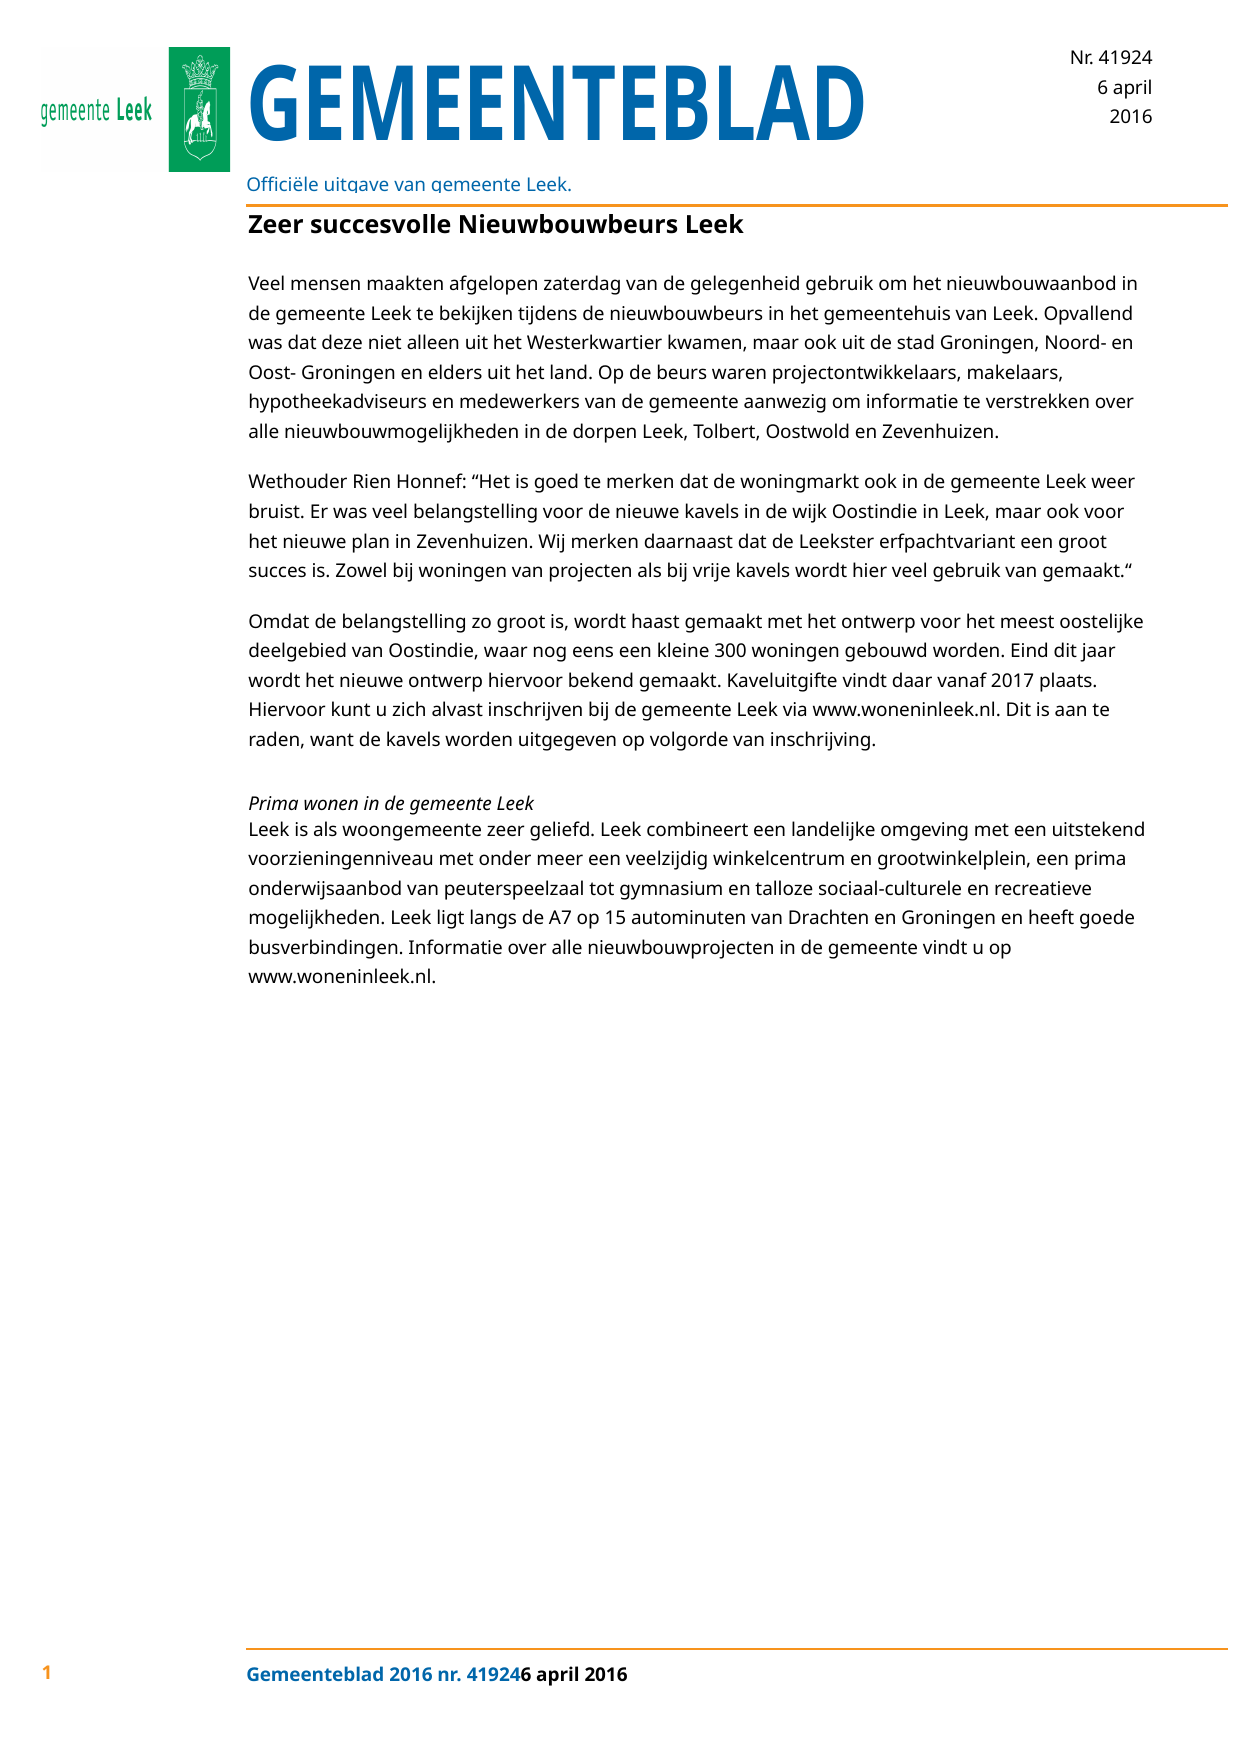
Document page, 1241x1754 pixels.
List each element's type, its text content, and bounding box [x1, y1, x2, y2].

text Zeer succesvolle Nieuwbouwbeurs Leek [248, 207, 1152, 241]
text Omdat de belangstelling zo groot is, wordt haast gemaakt met het ontwerp voor het meest oostelijke deelgebied van Oostindie, waar nog eens een kleine 300 woningen gebouwd worden. Eind dit jaar wordt het nieuwe ontwerp hiervoor bekend gemaakt. Kaveluitgifte vindt daar vanaf 2017 plaats. Hiervoor kunt u zich alvast inschrijven bij de gemeente Leek via www.woneninleek.nl. Dit is aan te raden, want de kavels worden uitgegeven op volgorde van inschrijving. [248, 608, 1152, 752]
text Veel mensen maakten afgelopen zaterdag van de gelegenheid gebruik om het nieuwbouwaanbod in de gemeente Leek te bekijken tijdens de nieuwbouwbeurs in het gemeentehuis van Leek. Opvallend was dat deze niet alleen uit het Westerkwartier kwamen, maar ook uit de stad Groningen, Noord- en Oost- Groningen en elders uit het land. Op de beurs waren projectontwikkelaars, makelaars, hypotheekadviseurs en medewerkers van de gemeente aanwezig om informatie te verstrekken over alle nieuwbouwmogelijkheden in de dorpen Leek, Tolbert, Oostwold en Zevenhuizen. [248, 270, 1152, 444]
text Wethouder Rien Honnef: “Het is goed te merken dat de woningmarkt ook in de gemeente Leek weer bruist. Er was veel belangstelling voor de nieuwe kavels in de wijk Oostindie in Leek, maar ook voor het nieuwe plan in Zevenhuizen. Wij merken daarnaast dat de Leekster erfpachtvariant een groot succes is. Zowel bij woningen van projecten als bij vrije kavels wordt hier veel gebruik van gemaakt.“ [248, 469, 1152, 583]
text Leek is als woongemeente zeer geliefd. Leek combineert een landelijke omgeving met een uitstekend voorzieningenniveau met onder meer een veelzijdig winkelcentrum en grootwinkelplein, een prima onderwijsaanbod van peuterspeelzaal tot gymnasium en talloze sociaal-culturele en recreatieve mogelijkheden. Leek ligt langs de A7 op 15 autominuten van Drachten en Groningen en heeft goede busverbindingen. Informatie over alle nieuwbouwprojecten in de gemeente vindt u op www.woneninleek.nl. [248, 816, 1152, 989]
text Prima wonen in de gemeente Leek [248, 790, 1152, 816]
picture [41, 47, 231, 172]
